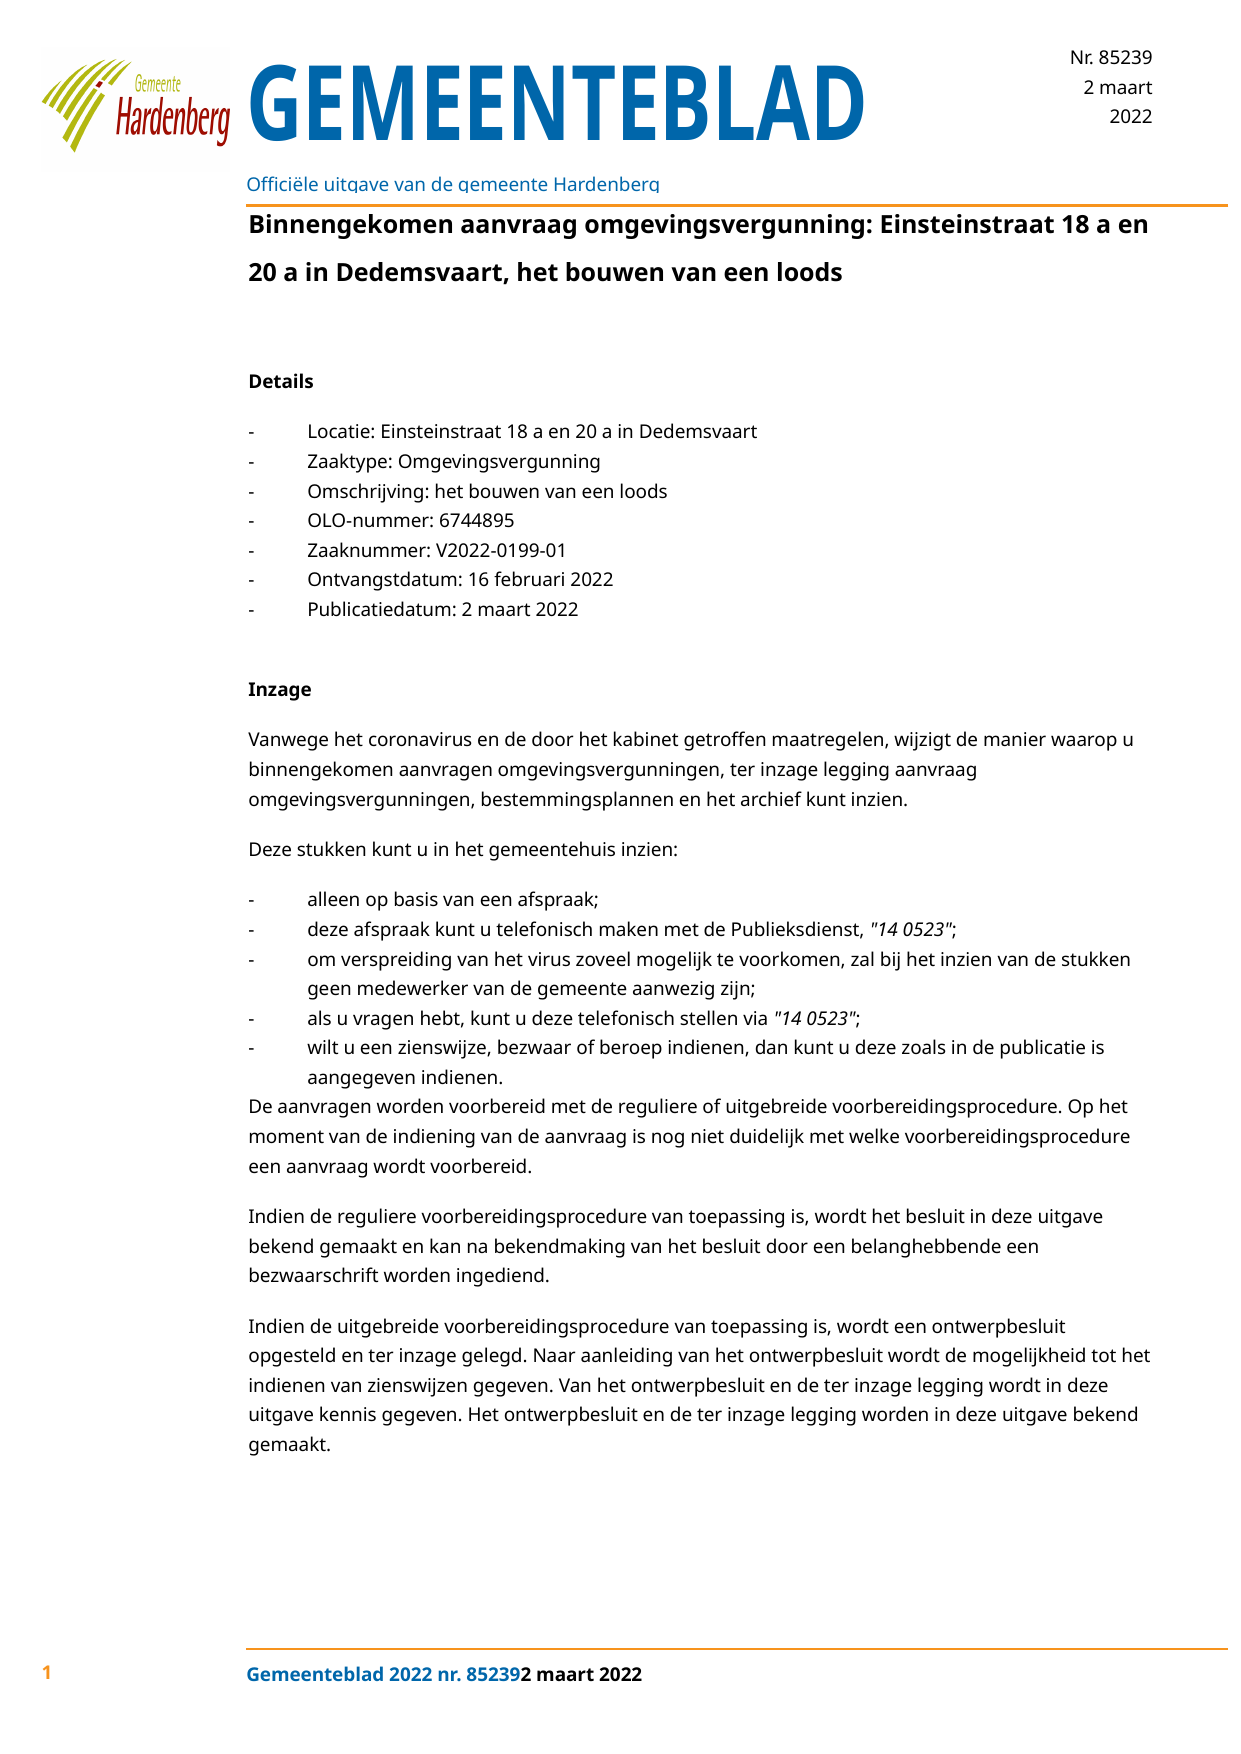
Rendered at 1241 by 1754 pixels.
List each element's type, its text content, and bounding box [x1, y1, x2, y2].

text Inzage [248, 676, 1152, 702]
text Details [248, 368, 1152, 394]
list wilt u een zienswijze, bezwaar of beroep indienen, dan kunt u deze zoals in de publicatie is aangegeven indienen. [248, 1034, 1152, 1090]
list deze afspraak kunt u telefonisch maken met de Publieksdienst, "14 0523"; [248, 916, 1152, 942]
list Locatie: Einsteinstraat 18 a en 20 a in Dedemsvaart [248, 419, 1152, 444]
text Binnengekomen aanvraag omgevingsvergunning: Einsteinstraat 18 a en 20 a in Dedemsvaart, het bouwen van een loods [248, 207, 1152, 288]
list om verspreiding van het virus zoveel mogelijk te voorkomen, zal bij het inzien van de stukken geen medewerker van de gemeente aanwezig zijn; [248, 946, 1152, 1001]
text Deze stukken kunt u in het gemeentehuis inzien: [248, 836, 1152, 862]
text De aanvragen worden voorbereid met de reguliere of uitgebreide voorbereidingsprocedure. Op het moment van de indiening van de aanvraag is nog niet duidelijk met welke voorbereidingsprocedure een aanvraag wordt voorbereid. [248, 1094, 1152, 1179]
list Ontvangstdatum: 16 februari 2022 [248, 567, 1152, 592]
picture [41, 47, 231, 172]
list alleen op basis van een afspraak; [248, 887, 1152, 912]
list OLO-nummer: 6744895 [248, 507, 1152, 533]
list Zaaktype: Omgevingsvergunning [248, 448, 1152, 474]
text Vanwege het coronavirus en de door het kabinet getroffen maatregelen, wijzigt de manier waarop u binnengekomen aanvragen omgevingsvergunningen, ter inzage legging aanvraag omgevingsvergunningen, bestemmingsplannen en het archief kunt inzien. [248, 727, 1152, 812]
text Indien de uitgebreide voorbereidingsprocedure van toepassing is, wordt een ontwerpbesluit opgesteld en ter inzage gelegd. Naar aanleiding van het ontwerpbesluit wordt de mogelijkheid tot het indienen van zienswijzen gegeven. Van het ontwerpbesluit en de ter inzage legging wordt in deze uitgave kennis gegeven. Het ontwerpbesluit en de ter inzage legging worden in deze uitgave bekend gemaakt. [248, 1313, 1152, 1457]
list Omschrijving: het bouwen van een loods [248, 478, 1152, 504]
list Zaaknummer: V2022-0199-01 [248, 537, 1152, 563]
list als u vragen hebt, kunt u deze telefonisch stellen via "14 0523"; [248, 1005, 1152, 1031]
text Indien de reguliere voorbereidingsprocedure van toepassing is, wordt het besluit in deze uitgave bekend gemaakt en kan na bekendmaking van het besluit door een belanghebbende een bezwaarschrift worden ingediend. [248, 1203, 1152, 1288]
list Publicatiedatum: 2 maart 2022 [248, 596, 1152, 622]
